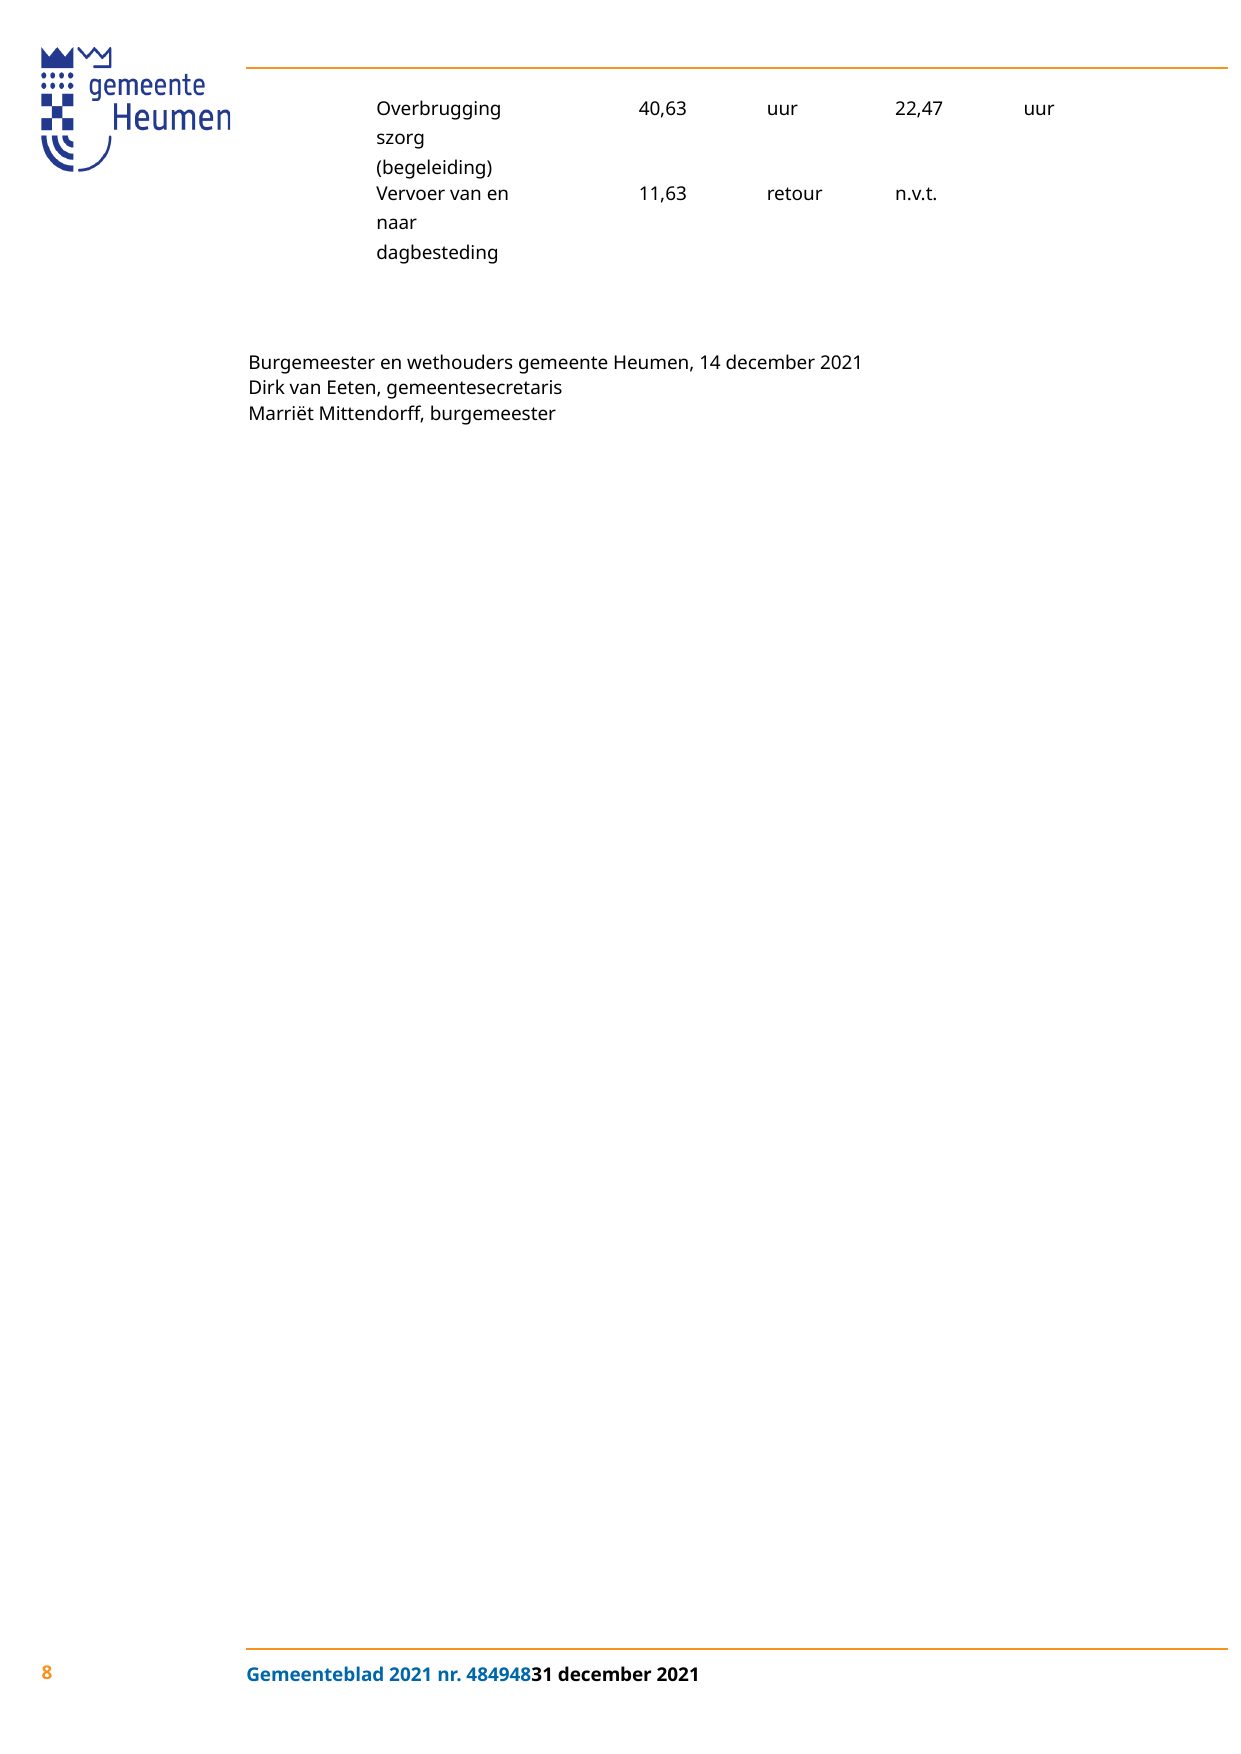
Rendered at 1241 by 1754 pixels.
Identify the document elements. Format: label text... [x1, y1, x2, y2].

table_cell [248, 180, 376, 264]
table_cell [510, 180, 638, 264]
text Marriët Mittendorff, burgemeester [248, 400, 1152, 426]
table_cell [767, 265, 895, 290]
table_cell [248, 265, 376, 290]
table_cell [1023, 180, 1152, 264]
table_cell [895, 265, 1023, 290]
table_cell 40,63 [639, 95, 767, 180]
table_cell retour [767, 180, 895, 264]
table_cell [510, 95, 638, 180]
picture [41, 47, 231, 172]
text Burgemeester en wethouders gemeente Heumen, 14 december 2021 [248, 349, 1152, 374]
table_cell 11,63 [639, 180, 767, 264]
table_cell 22,47 [895, 95, 1023, 180]
table_cell uur [767, 95, 895, 180]
table_cell [248, 95, 376, 180]
table_cell uur [1023, 95, 1152, 180]
text Dirk van Eeten, gemeentesecretaris [248, 374, 1152, 400]
table_cell [376, 265, 510, 290]
table_cell Vervoer van en naar dagbesteding [376, 180, 510, 264]
table_cell n.v.t. [895, 180, 1023, 264]
table_cell [510, 265, 638, 290]
table_cell [639, 265, 767, 290]
table_cell [1023, 265, 1152, 290]
table_cell Overbruggingszorg (begeleiding) [376, 95, 510, 180]
